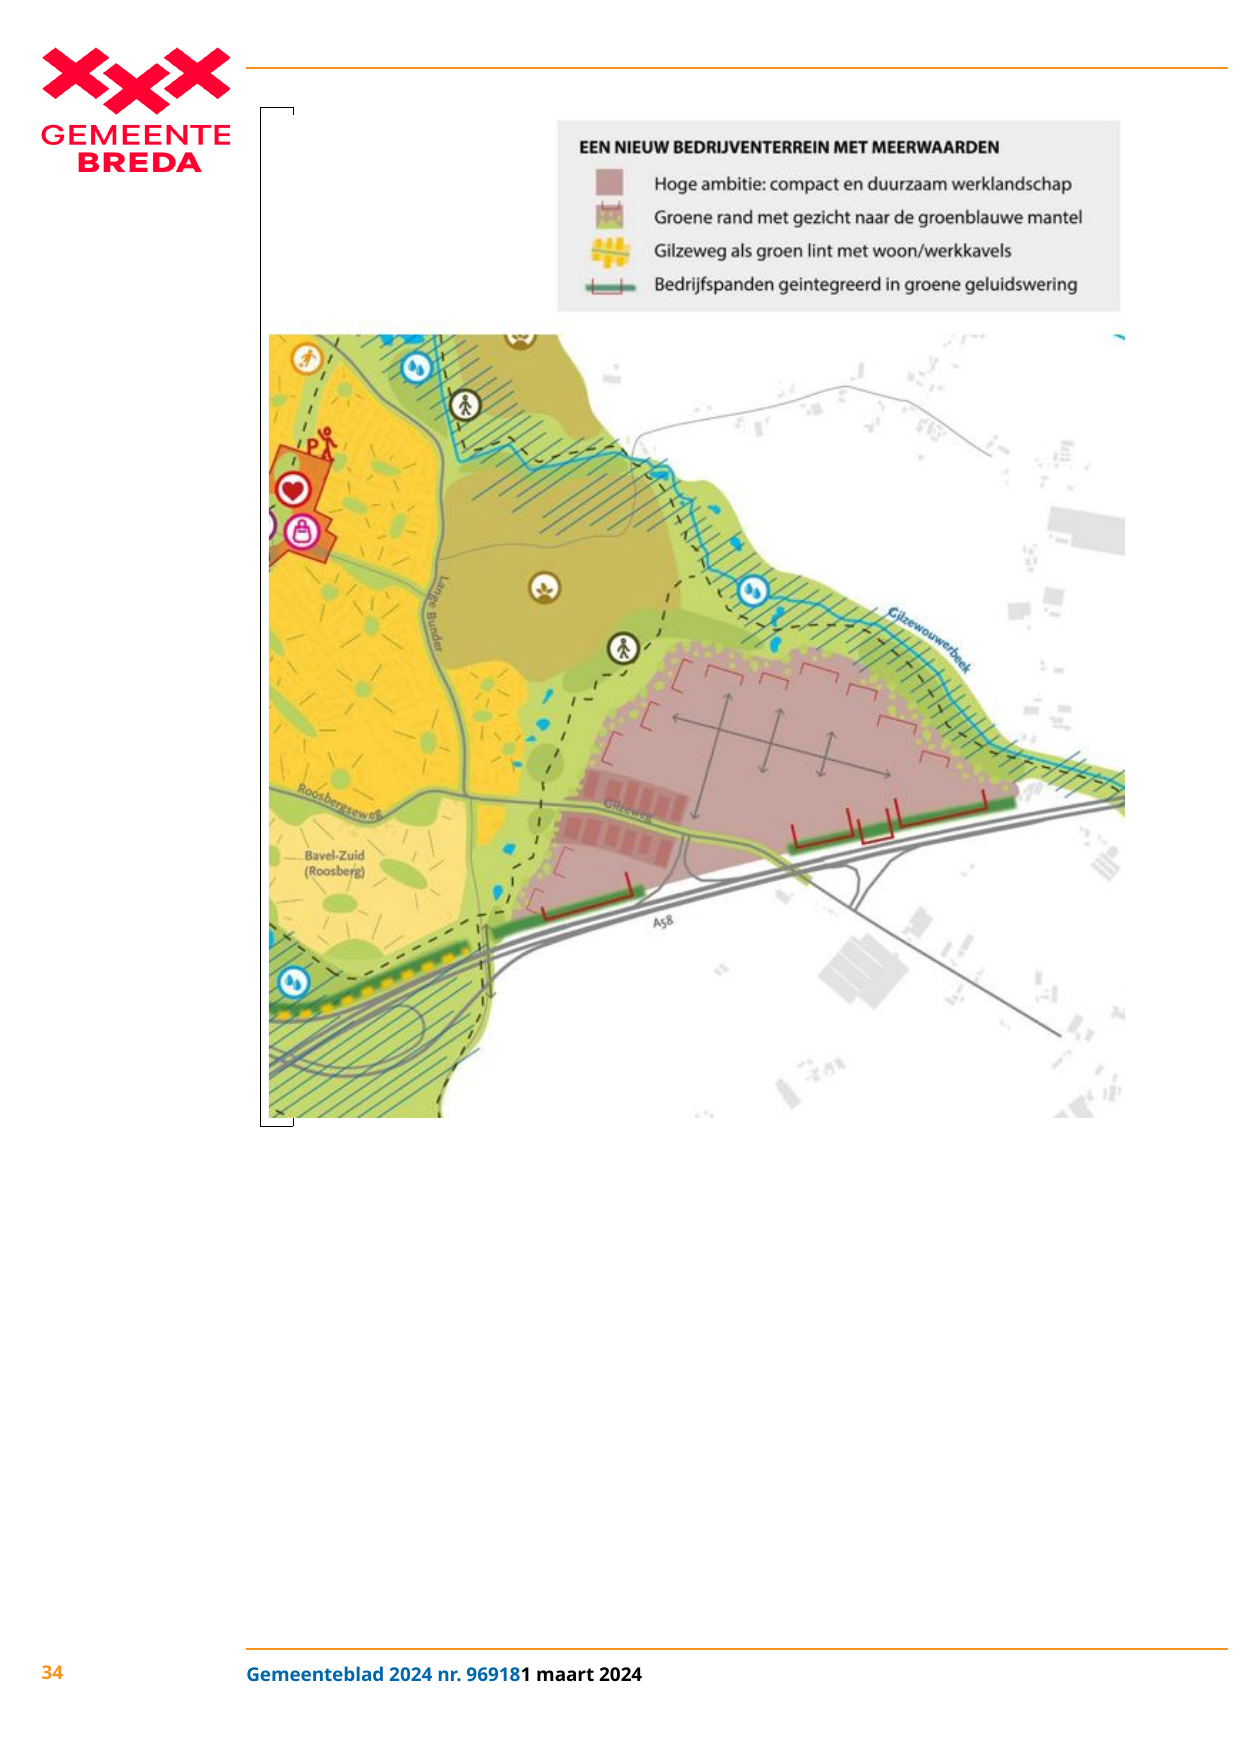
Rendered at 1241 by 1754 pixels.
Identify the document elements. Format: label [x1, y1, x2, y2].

picture [268, 115, 1125, 1118]
picture [41, 47, 231, 172]
